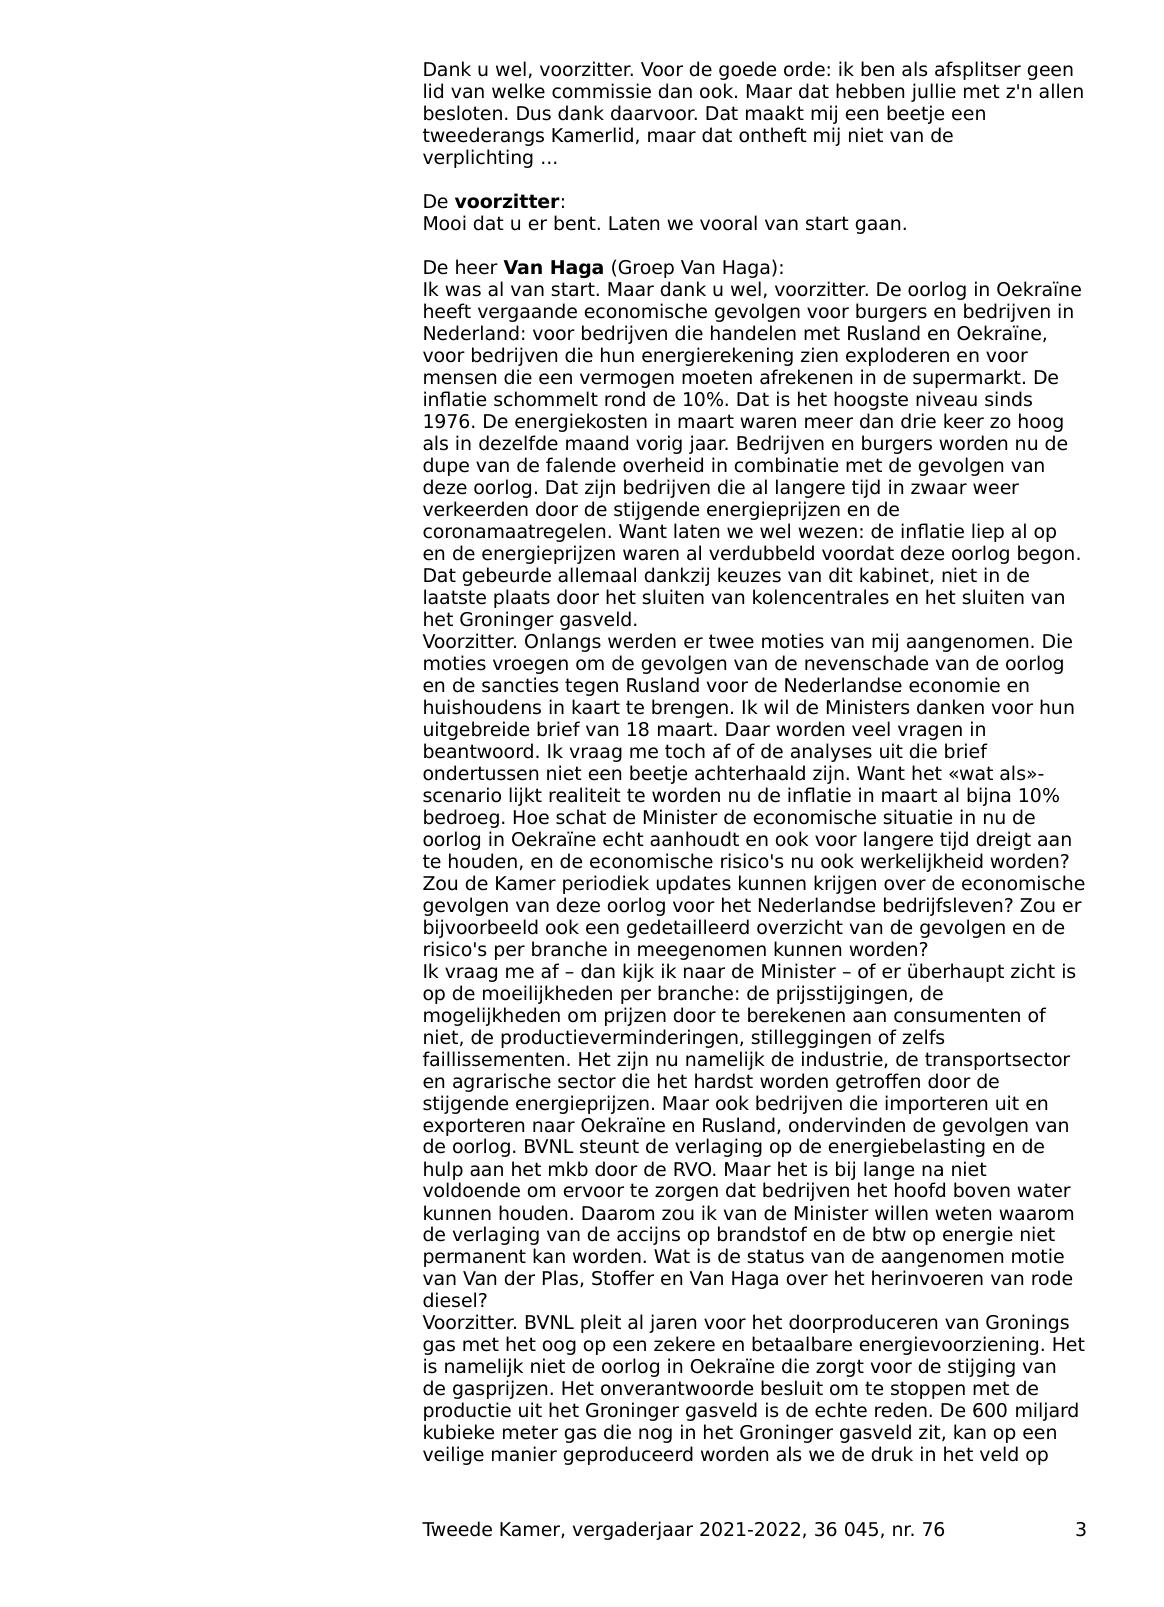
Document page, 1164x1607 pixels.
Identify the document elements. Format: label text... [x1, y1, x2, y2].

text Voorzitter. BVNL pleit al jaren voor het doorproduceren van Gronings gas met het oog op een zekere en betaalbare energievoorziening. Het is namelijk niet de oorlog in Oekraïne die zorgt voor de stijging van de gasprijzen. Het onverantwoorde besluit om te stoppen met de productie uit het Groninger gasveld is de echte reden. De 600 miljard kubieke meter gas die nog in het Groninger gasveld zit, kan op een veilige manier geproduceerd worden als we de druk in het veld op [422, 1312, 1087, 1466]
text Mooi dat u er bent. Laten we vooral van start gaan. [422, 213, 1087, 235]
text De heer Van Haga (Groep Van Haga): [422, 257, 1087, 279]
text Voorzitter. Onlangs werden er twee moties van mij aangenomen. Die moties vroegen om de gevolgen van de nevenschade van de oorlog en de sancties tegen Rusland voor de Nederlandse economie en huishoudens in kaart te brengen. Ik wil de Ministers danken voor hun uitgebreide brief van 18 maart. Daar worden veel vragen in beantwoord. Ik vraag me toch af of de analyses uit die brief ondertussen niet een beetje achterhaald zijn. Want het «wat als»-scenario lijkt realiteit te worden nu de inflatie in maart al bijna 10% bedroeg. Hoe schat de Minister de economische situatie in nu de oorlog in Oekraïne echt aanhoudt en ook voor langere tijd dreigt aan te houden, en de economische risico's nu ook werkelijkheid worden? Zou de Kamer periodiek updates kunnen krijgen over de economische gevolgen van deze oorlog voor het Nederlandse bedrijfsleven? Zou er bijvoorbeeld ook een gedetailleerd overzicht van de gevolgen en de risico's per branche in meegenomen kunnen worden? [422, 631, 1087, 961]
text De voorzitter: [422, 191, 1087, 213]
text Dank u wel, voorzitter. Voor de goede orde: ik ben als afsplitser geen lid van welke commissie dan ook. Maar dat hebben jullie met z'n allen besloten. Dus dank daarvoor. Dat maakt mij een beetje een tweederangs Kamerlid, maar dat ontheft mij niet van de verplichting ... [422, 59, 1087, 169]
text Ik vraag me af – dan kijk ik naar de Minister – of er überhaupt zicht is op de moeilijkheden per branche: de prijsstijgingen, de mogelijkheden om prijzen door te berekenen aan consumenten of niet, de productieverminderingen, stilleggingen of zelfs faillissementen. Het zijn nu namelijk de industrie, de transportsector en agrarische sector die het hardst worden getroffen door de stijgende energieprijzen. Maar ook bedrijven die importeren uit en exporteren naar Oekraïne en Rusland, ondervinden de gevolgen van de oorlog. BVNL steunt de verlaging op de energiebelasting en de hulp aan het mkb door de RVO. Maar het is bij lange na niet voldoende om ervoor te zorgen dat bedrijven het hoofd boven water kunnen houden. Daarom zou ik van de Minister willen weten waarom de verlaging van de accijns op brandstof en de btw op energie niet permanent kan worden. Wat is de status van de aangenomen motie van Van der Plas, Stoffer en Van Haga over het herinvoeren van rode diesel? [422, 961, 1087, 1312]
text Ik was al van start. Maar dank u wel, voorzitter. De oorlog in Oekraïne heeft vergaande economische gevolgen voor burgers en bedrijven in Nederland: voor bedrijven die handelen met Rusland en Oekraïne, voor bedrijven die hun energierekening zien exploderen en voor mensen die een vermogen moeten afrekenen in de supermarkt. De inflatie schommelt rond de 10%. Dat is het hoogste niveau sinds 1976. De energiekosten in maart waren meer dan drie keer zo hoog als in dezelfde maand vorig jaar. Bedrijven en burgers worden nu de dupe van de falende overheid in combinatie met de gevolgen van deze oorlog. Dat zijn bedrijven die al langere tijd in zwaar weer verkeerden door de stijgende energieprijzen en de coronamaatregelen. Want laten we wel wezen: de inflatie liep al op en de energieprijzen waren al verdubbeld voordat deze oorlog begon. Dat gebeurde allemaal dankzij keuzes van dit kabinet, niet in de laatste plaats door het sluiten van kolencentrales en het sluiten van het Groninger gasveld. [422, 279, 1087, 631]
